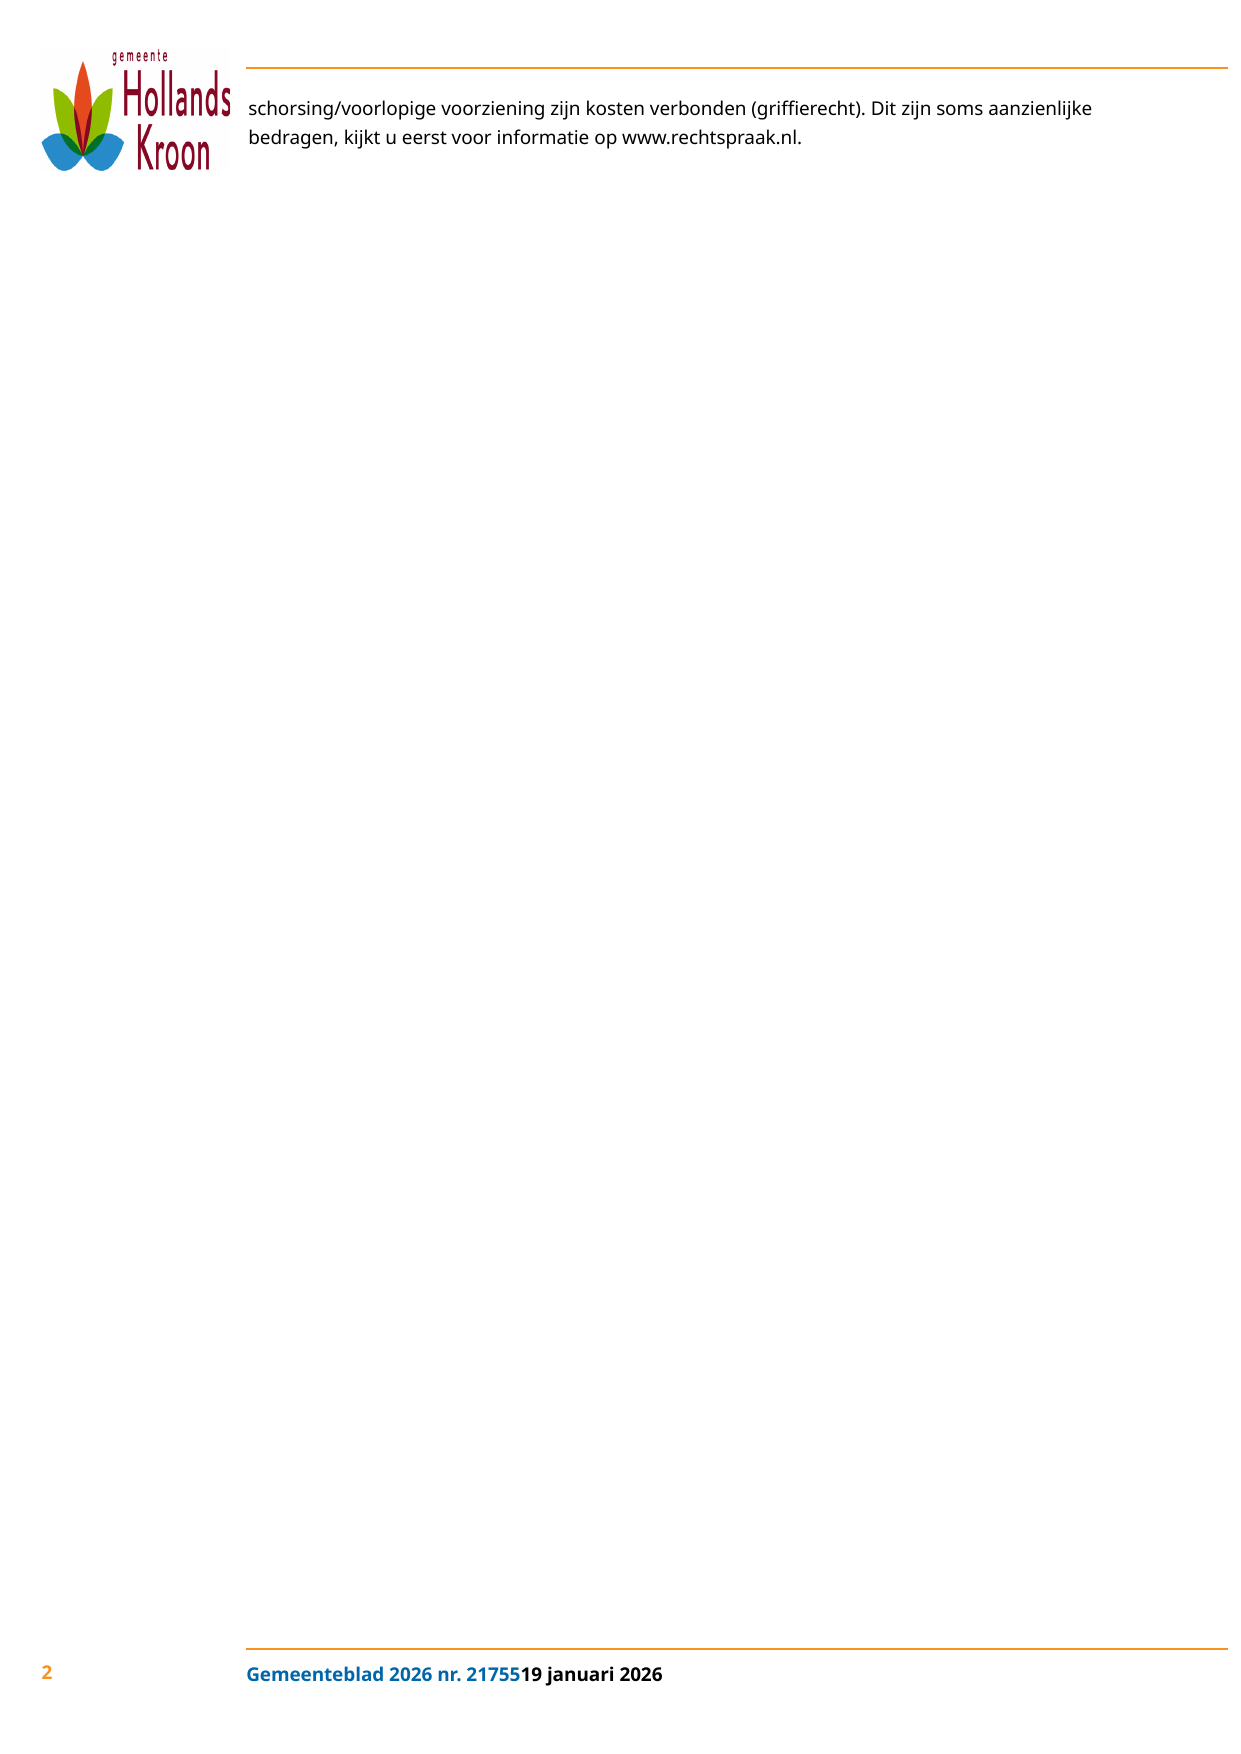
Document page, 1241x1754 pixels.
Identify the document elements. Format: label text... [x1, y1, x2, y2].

picture [41, 47, 231, 172]
text schorsing/voorlopige voorziening zijn kosten verbonden (griffierecht). Dit zijn soms aanzienlijke bedragen, kijkt u eerst voor informatie op www.rechtspraak.nl. [248, 95, 1152, 150]
